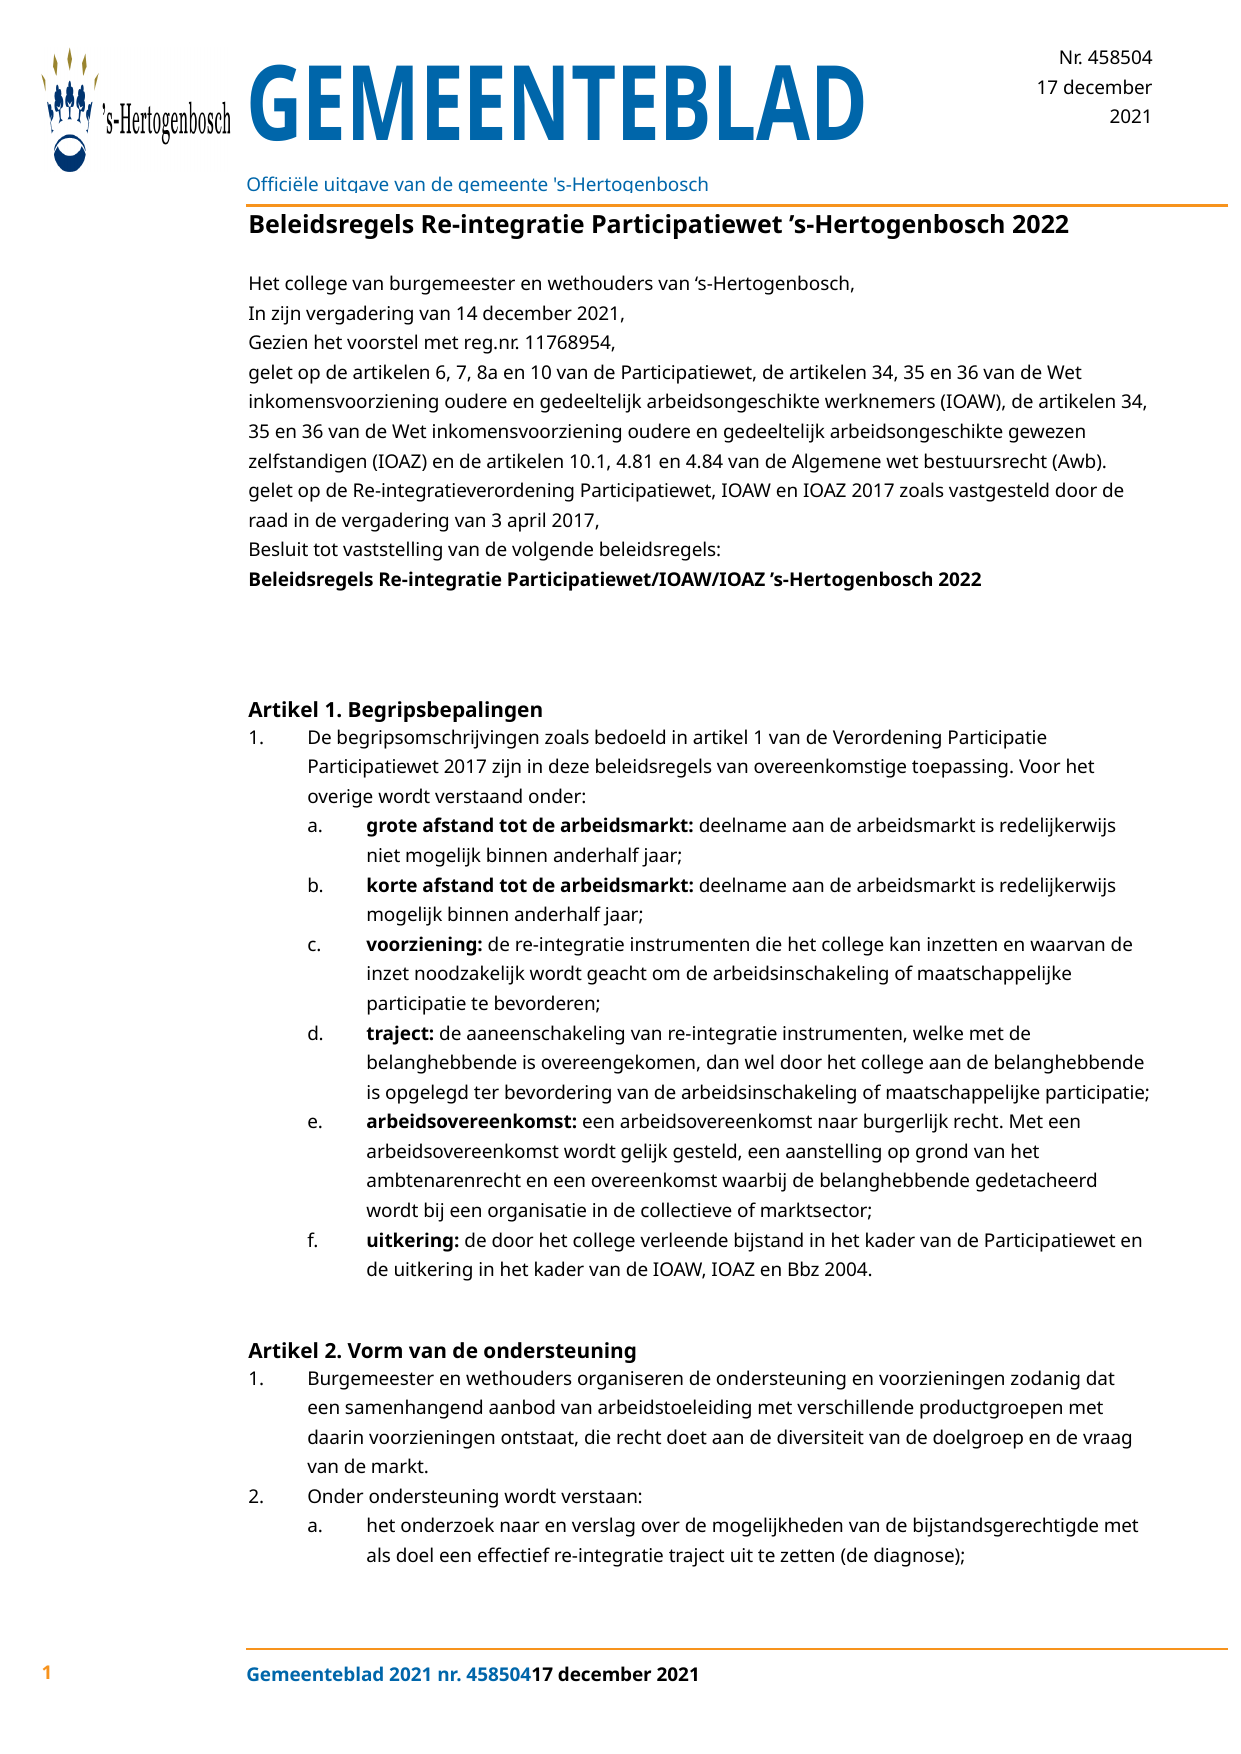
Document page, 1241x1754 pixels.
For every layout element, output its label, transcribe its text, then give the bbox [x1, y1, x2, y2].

text gelet op de Re-integratieverordening Participatiewet, IOAW en IOAZ 2017 zoals vastgesteld door de raad in de vergadering van 3 april 2017, [248, 477, 1152, 533]
text gelet op de artikelen 6, 7, 8a en 10 van de Participatiewet, de artikelen 34, 35 en 36 van de Wet inkomensvoorziening oudere en gedeeltelijk arbeidsongeschikte werknemers (IOAW), de artikelen 34, 35 en 36 van de Wet inkomensvoorziening oudere en gedeeltelijk arbeidsongeschikte gewezen zelfstandigen (IOAZ) en de artikelen 10.1, 4.81 en 4.84 van de Algemene wet bestuursrecht (Awb). [248, 359, 1152, 473]
text Artikel 2. Vorm van de ondersteuning [248, 1336, 1152, 1365]
list grote afstand tot de arbeidsmarkt: deelname aan de arbeidsmarkt is redelijkerwijs niet mogelijk binnen anderhalf jaar; [307, 813, 1152, 868]
list Onder ondersteuning wordt verstaan: [248, 1483, 1152, 1509]
list uitkering: de door het college verleende bijstand in het kader van de Participatiewet en de uitkering in het kader van de IOAW, IOAZ en Bbz 2004. [307, 1227, 1152, 1282]
text In zijn vergadering van 14 december 2021, [248, 300, 1152, 326]
text Artikel 1. Begripsbepalingen [248, 695, 1152, 724]
text Het college van burgemeester en wethouders van ‘s-Hertogenbosch, [248, 270, 1152, 296]
text Besluit tot vaststelling van de volgende beleidsregels: [248, 537, 1152, 562]
list het onderzoek naar en verslag over de mogelijkheden van de bijstandsgerechtigde met als doel een effectief re-integratie traject uit te zetten (de diagnose); [307, 1513, 1152, 1568]
text Beleidsregels Re-integratie Participatiewet ’s-Hertogenbosch 2022 [248, 207, 1152, 241]
list Burgemeester en wethouders organiseren de ondersteuning en voorzieningen zodanig dat een samenhangend aanbod van arbeidstoeleiding met verschillende productgroepen met daarin voorzieningen ontstaat, die recht doet aan de diversiteit van de doelgroep en de vraag van de markt. [248, 1365, 1152, 1479]
list arbeidsovereenkomst: een arbeidsovereenkomst naar burgerlijk recht. Met een arbeidsovereenkomst wordt gelijk gesteld, een aanstelling op grond van het ambtenarenrecht en een overeenkomst waarbij de belanghebbende gedetacheerd wordt bij een organisatie in de collectieve of marktsector; [307, 1108, 1152, 1223]
list voorziening: de re-integratie instrumenten die het college kan inzetten en waarvan de inzet noodzakelijk wordt geacht om de arbeidsinschakeling of maatschappelijke participatie te bevorderen; [307, 931, 1152, 1016]
list traject: de aaneenschakeling van re-integratie instrumenten, welke met de belanghebbende is overeengekomen, dan wel door het college aan de belanghebbende is opgelegd ter bevordering van de arbeidsinschakeling of maatschappelijke participatie; [307, 1020, 1152, 1104]
list De begripsomschrijvingen zoals bedoeld in artikel 1 van de Verordening Participatie Participatiewet 2017 zijn in deze beleidsregels van overeenkomstige toepassing. Voor het overige wordt verstaand onder: [248, 724, 1152, 809]
text Gezien het voorstel met reg.nr. 11768954, [248, 329, 1152, 355]
list korte afstand tot de arbeidsmarkt: deelname aan de arbeidsmarkt is redelijkerwijs mogelijk binnen anderhalf jaar; [307, 872, 1152, 927]
picture [41, 47, 231, 172]
text Beleidsregels Re-integratie Participatiewet/IOAW/IOAZ ’s-Hertogenbosch 2022 [248, 566, 1152, 592]
